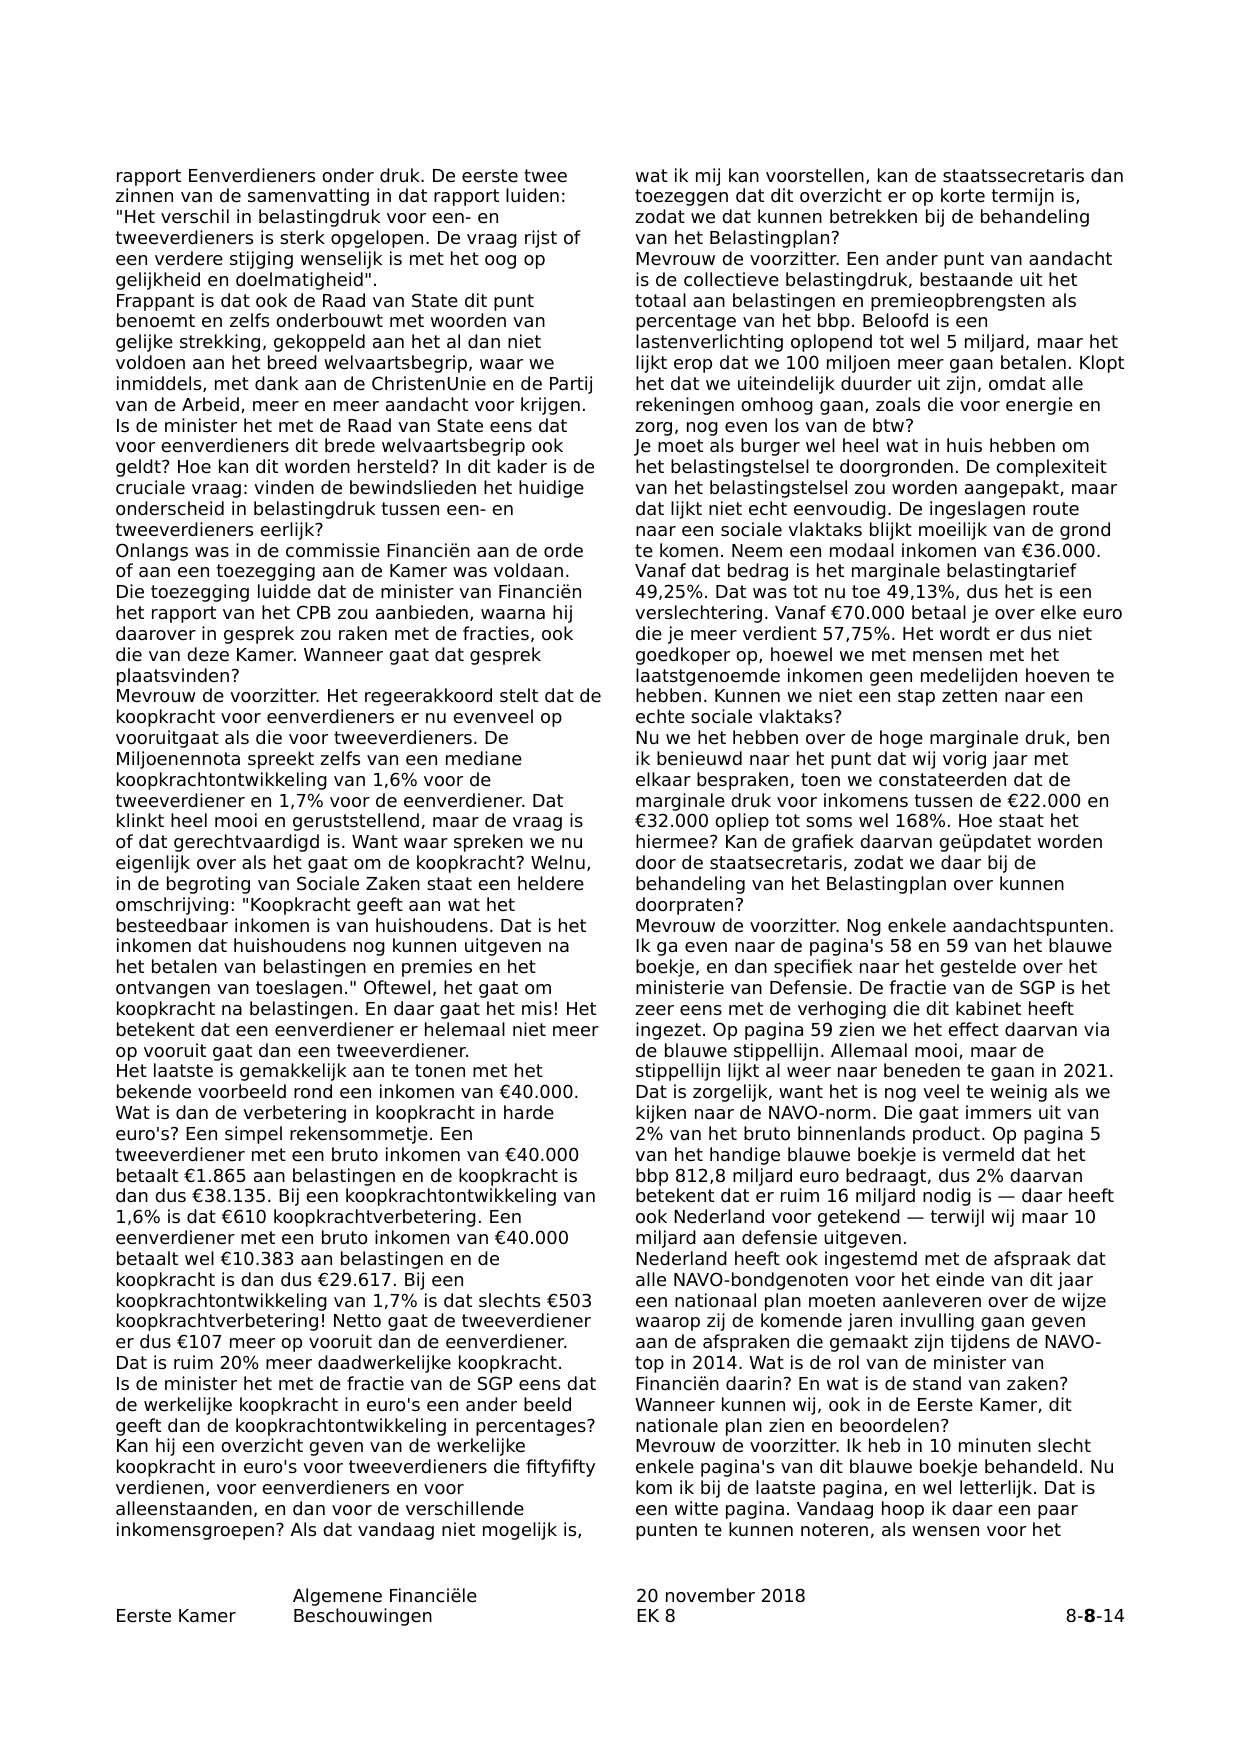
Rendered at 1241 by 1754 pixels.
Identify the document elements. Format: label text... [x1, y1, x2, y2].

text Nederland heeft ook ingestemd met de afspraak dat alle NAVO-bondgenoten voor het einde van dit jaar een nationaal plan moeten aanleveren over de wijze waarop zij de komende jaren invulling gaan geven aan de afspraken die gemaakt zijn tijdens de NAVO-top in 2014. Wat is de rol van de minister van Financiën daarin? En wat is de stand van zaken? Wanneer kunnen wij, ook in de Eerste Kamer, dit nationale plan zien en beoordelen? [635, 1249, 1125, 1436]
text Onlangs was in de commissie Financiën aan de orde of aan een toezegging aan de Kamer was voldaan. Die toezegging luidde dat de minister van Financiën het rapport van het CPB zou aanbieden, waarna hij daarover in gesprek zou raken met de fracties, ook die van deze Kamer. Wanneer gaat dat gesprek plaatsvinden? [115, 540, 605, 686]
text Je moet als burger wel heel wat in huis hebben om het belastingstelsel te doorgronden. De complexiteit van het belastingstelsel zou worden aangepakt, maar dat lijkt niet echt eenvoudig. De ingeslagen route naar een sociale vlaktaks blijkt moeilijk van de grond te komen. Neem een modaal inkomen van €36.000. Vanaf dat bedrag is het marginale belastingtarief 49,25%. Dat was tot nu toe 49,13%, dus het is een verslechtering. Vanaf €70.000 betaal je over elke euro die je meer verdient 57,75%. Het wordt er dus niet goedkoper op, hoewel we met mensen met het laatstgenoemde inkomen geen medelijden hoeven te hebben. Kunnen we niet een stap zetten naar een echte sociale vlaktaks? [635, 436, 1125, 728]
text Frappant is dat ook de Raad van State dit punt benoemt en zelfs onderbouwt met woorden van gelijke strekking, gekoppeld aan het al dan niet voldoen aan het breed welvaartsbegrip, waar we inmiddels, met dank aan de ChristenUnie en de Partij van de Arbeid, meer en meer aandacht voor krijgen. Is de minister het met de Raad van State eens dat voor eenverdieners dit brede welvaartsbegrip ook geldt? Hoe kan dit worden hersteld? In dit kader is de cruciale vraag: vinden de bewindslieden het huidige onderscheid in belastingdruk tussen een- en tweeverdieners eerlijk? [115, 290, 605, 540]
text Mevrouw de voorzitter. Een ander punt van aandacht is de collectieve belastingdruk, bestaande uit het totaal aan belastingen en premieopbrengsten als percentage van het bbp. Beloofd is een lastenverlichting oplopend tot wel 5 miljard, maar het lijkt erop dat we 100 miljoen meer gaan betalen. Klopt het dat we uiteindelijk duurder uit zijn, omdat alle rekeningen omhoog gaan, zoals die voor energie en zorg, nog even los van de btw? [635, 249, 1125, 436]
text Mevrouw de voorzitter. Ik heb in 10 minuten slecht enkele pagina's van dit blauwe boekje behandeld. Nu kom ik bij de laatste pagina, en wel letterlijk. Dat is een witte pagina. Vandaag hoop ik daar een paar punten te kunnen noteren, als wensen voor het [635, 1436, 1125, 1540]
text Nu we het hebben over de hoge marginale druk, ben ik benieuwd naar het punt dat wij vorig jaar met elkaar bespraken, toen we constateerden dat de marginale druk voor inkomens tussen de €22.000 en €32.000 opliep tot soms wel 168%. Hoe staat het hiermee? Kan de grafiek daarvan geüpdatet worden door de staatsecretaris, zodat we daar bij de behandeling van het Belastingplan over kunnen doorpraten? [635, 728, 1125, 915]
text rapport Eenverdieners onder druk. De eerste twee zinnen van de samenvatting in dat rapport luiden: "Het verschil in belastingdruk voor een- en tweeverdieners is sterk opgelopen. De vraag rijst of een verdere stijging wenselijk is met het oog op gelijkheid en doelmatigheid". [115, 165, 605, 290]
text Mevrouw de voorzitter. Nog enkele aandachtspunten. Ik ga even naar de pagina's 58 en 59 van het blauwe boekje, en dan specifiek naar het gestelde over het ministerie van Defensie. De fractie van de SGP is het zeer eens met de verhoging die dit kabinet heeft ingezet. Op pagina 59 zien we het effect daarvan via de blauwe stippellijn. Allemaal mooi, maar de stippellijn lijkt al weer naar beneden te gaan in 2021. Dat is zorgelijk, want het is nog veel te weinig als we kijken naar de NAVO-norm. Die gaat immers uit van 2% van het bruto binnenlands product. Op pagina 5 van het handige blauwe boekje is vermeld dat het bbp 812,8 miljard euro bedraagt, dus 2% daarvan betekent dat er ruim 16 miljard nodig is — daar heeft ook Nederland voor getekend — terwijl wij maar 10 miljard aan defensie uitgeven. [635, 915, 1125, 1249]
text wat ik mij kan voorstellen, kan de staatssecretaris dan toezeggen dat dit overzicht er op korte termijn is, zodat we dat kunnen betrekken bij de behandeling van het Belastingplan? [635, 165, 1125, 249]
text Het laatste is gemakkelijk aan te tonen met het bekende voorbeeld rond een inkomen van €40.000. Wat is dan de verbetering in koopkracht in harde euro's? Een simpel rekensommetje. Een tweeverdiener met een bruto inkomen van €40.000 betaalt €1.865 aan belastingen en de koopkracht is dan dus €38.135. Bij een koopkrachtontwikkeling van 1,6% is dat €610 koopkrachtverbetering. Een eenverdiener met een bruto inkomen van €40.000 betaalt wel €10.383 aan belastingen en de koopkracht is dan dus €29.617. Bij een koopkrachtontwikkeling van 1,7% is dat slechts €503 koopkrachtverbetering! Netto gaat de tweeverdiener er dus €107 meer op vooruit dan de eenverdiener. Dat is ruim 20% meer daadwerkelijke koopkracht. [115, 1061, 605, 1374]
text Mevrouw de voorzitter. Het regeerakkoord stelt dat de koopkracht voor eenverdieners er nu evenveel op vooruitgaat als die voor tweeverdieners. De Miljoenennota spreekt zelfs van een mediane koopkrachtontwikkeling van 1,6% voor de tweeverdiener en 1,7% voor de eenverdiener. Dat klinkt heel mooi en geruststellend, maar de vraag is of dat gerechtvaardigd is. Want waar spreken we nu eigenlijk over als het gaat om de koopkracht? Welnu, in de begroting van Sociale Zaken staat een heldere omschrijving: "Koopkracht geeft aan wat het besteedbaar inkomen is van huishoudens. Dat is het inkomen dat huishoudens nog kunnen uitgeven na het betalen van belastingen en premies en het ontvangen van toeslagen." Oftewel, het gaat om koopkracht na belastingen. En daar gaat het mis! Het betekent dat een eenverdiener er helemaal niet meer op vooruit gaat dan een tweeverdiener. [115, 686, 605, 1061]
text Is de minister het met de fractie van de SGP eens dat de werkelijke koopkracht in euro's een ander beeld geeft dan de koopkrachtontwikkeling in percentages? Kan hij een overzicht geven van de werkelijke koopkracht in euro's voor tweeverdieners die fiftyfifty verdienen, voor eenverdieners en voor alleenstaanden, en dan voor de verschillende inkomensgroepen? Als dat vandaag niet mogelijk is, [115, 1374, 605, 1540]
